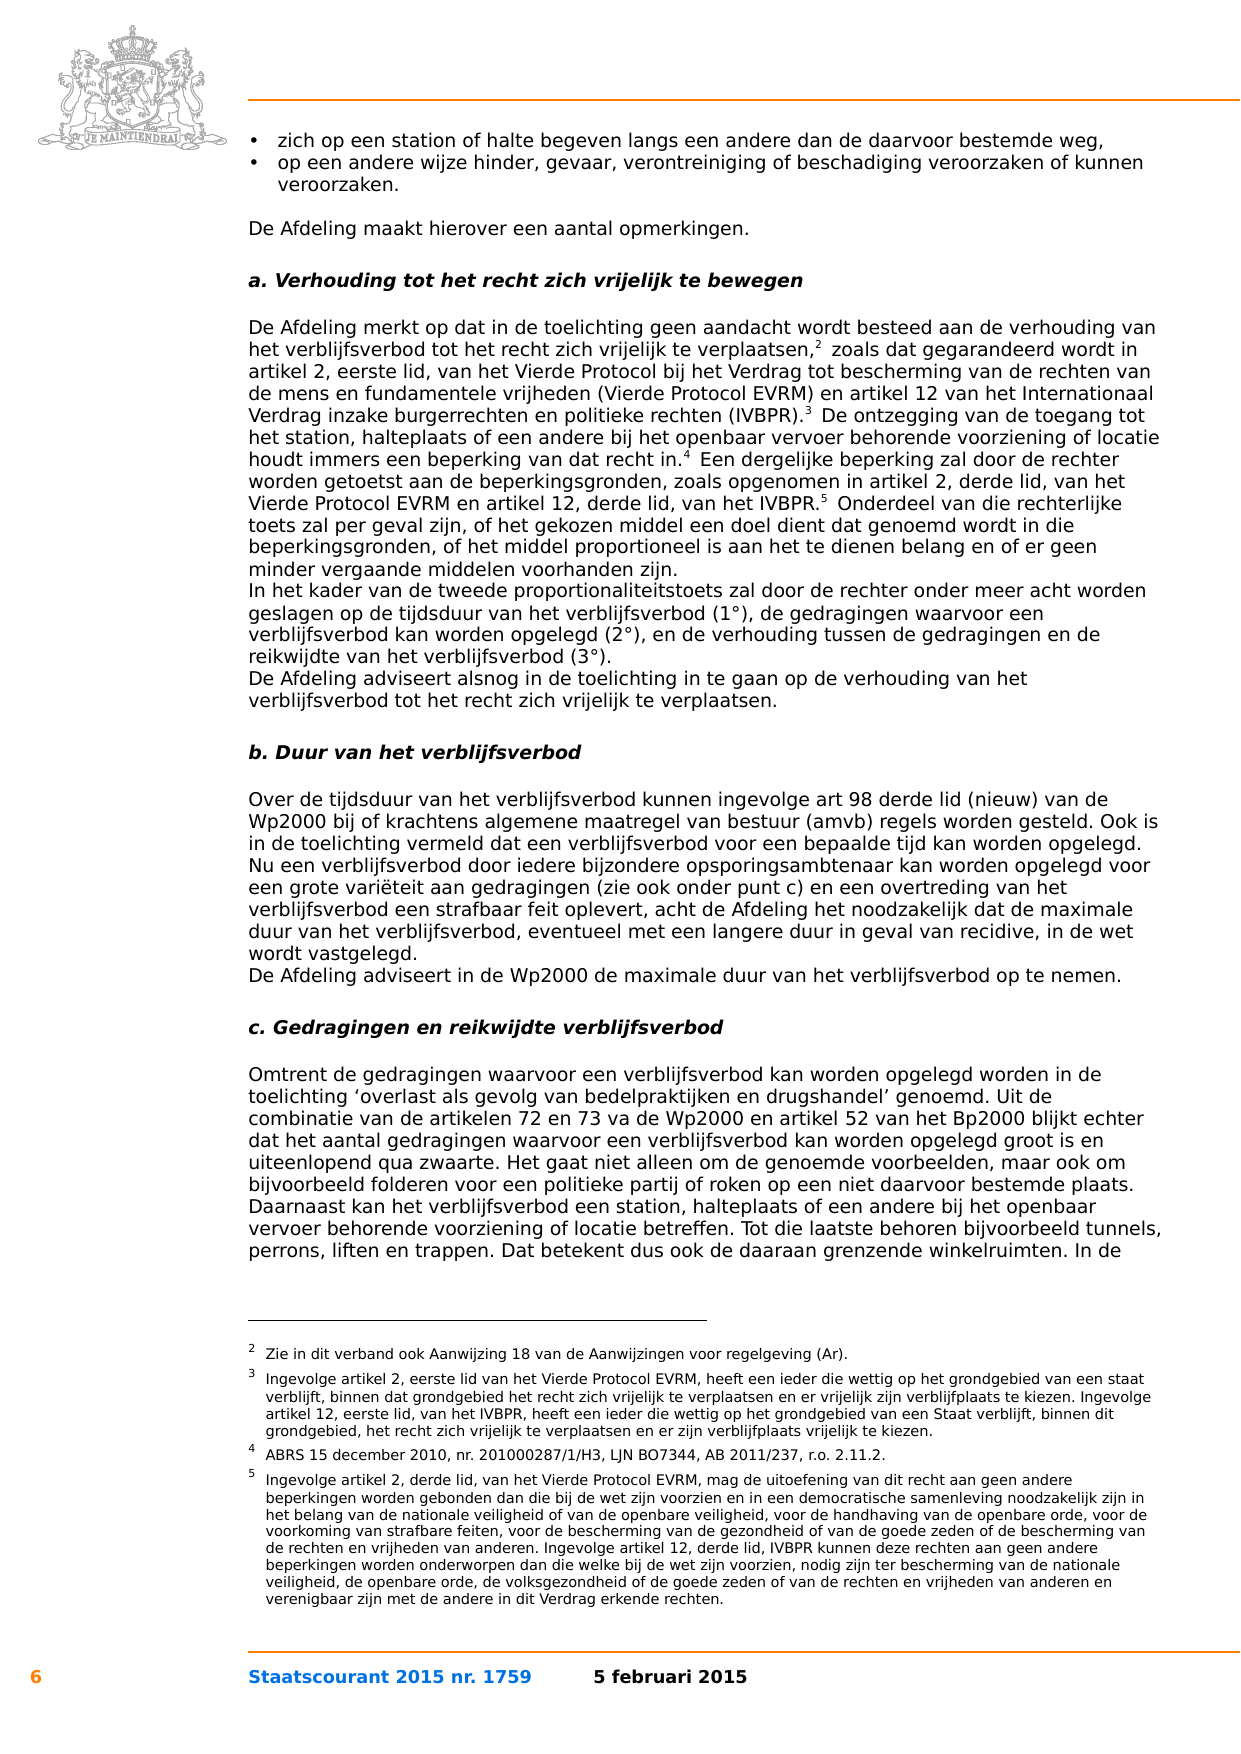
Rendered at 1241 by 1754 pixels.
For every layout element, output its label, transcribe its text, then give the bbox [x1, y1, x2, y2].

text De Afdeling maakt hierover een aantal opmerkingen. [248, 218, 1163, 240]
text Over de tijdsduur van het verblijfsverbod kunnen ingevolge art 98 derde lid (nieuw) van de Wp2000 bij of krachtens algemene maatregel van bestuur (amvb) regels worden gesteld. Ook is in de toelichting vermeld dat een verblijfsverbod voor een bepaalde tijd kan worden opgelegd. Nu een verblijfsverbod door iedere bijzondere opsporingsambtenaar kan worden opgelegd voor een grote variëteit aan gedragingen (zie ook onder punt c) en een overtreding van het verblijfsverbod een strafbaar feit oplevert, acht de Afdeling het noodzakelijk dat de maximale duur van het verblijfsverbod, eventueel met een langere duur in geval van recidive, in de wet wordt vastgelegd. [248, 789, 1163, 965]
text Omtrent de gedragingen waarvoor een verblijfsverbod kan worden opgelegd worden in de toelichting ‘overlast als gevolg van bedelpraktijken en drugshandel’ genoemd. Uit de combinatie van de artikelen 72 en 73 va de Wp2000 en artikel 52 van het Bp2000 blijkt echter dat het aantal gedragingen waarvoor een verblijfsverbod kan worden opgelegd groot is en uiteenlopend qua zwaarte. Het gaat niet alleen om de genoemde voorbeelden, maar ook om bijvoorbeeld folderen voor een politieke partij of roken op een niet daarvoor bestemde plaats. [248, 1064, 1163, 1196]
subtitle a. Verhouding tot het recht zich vrijelijk te bewegen [248, 270, 1163, 292]
text Zie in dit verband ook Aanwijzing 18 van de Aanwijzingen voor regelgeving (Ar). [248, 1342, 1163, 1364]
text De Afdeling merkt op dat in de toelichting geen aandacht wordt besteed aan de verhouding van het verblijfsverbod tot het recht zich vrijelijk te verplaatsen, zoals dat gegarandeerd wordt in artikel 2, eerste lid, van het Vierde Protocol bij het Verdrag tot bescherming van de rechten van de mens en fundamentele vrijheden (Vierde Protocol EVRM) en artikel 12 van het Internationaal Verdrag inzake burgerrechten en politieke rechten (IVBPR). De ontzegging van de toegang tot het station, halteplaats of een andere bij het openbaar vervoer behorende voorziening of locatie houdt immers een beperking van dat recht in. Een dergelijke beperking zal door de rechter worden getoetst aan de beperkingsgronden, zoals opgenomen in artikel 2, derde lid, van het Vierde Protocol EVRM en artikel 12, derde lid, van het IVBPR. Onderdeel van die rechterlijke toets zal per geval zijn, of het gekozen middel een doel dient dat genoemd wordt in die beperkingsgronden, of het middel proportioneel is aan het te dienen belang en of er geen minder vergaande middelen voorhanden zijn. [248, 317, 1163, 580]
text Ingevolge artikel 2, derde lid, van het Vierde Protocol EVRM, mag de uitoefening van dit recht aan geen andere beperkingen worden gebonden dan die bij de wet zijn voorzien en in een democratische samenleving noodzakelijk zijn in het belang van de nationale veiligheid of van de openbare veiligheid, voor de handhaving van de openbare orde, voor de voorkoming van strafbare feiten, voor de bescherming van de gezondheid of van de goede zeden of de bescherming van de rechten en vrijheden van anderen. Ingevolge artikel 12, derde lid, IVBPR kunnen deze rechten aan geen andere beperkingen worden onderworpen dan die welke bij de wet zijn voorzien, nodig zijn ter bescherming van de nationale veiligheid, de openbare orde, de volksgezondheid of de goede zeden of van de rechten en vrijheden van anderen en verenigbaar zijn met de andere in dit Verdrag erkende rechten. [248, 1468, 1163, 1608]
text De Afdeling adviseert alsnog in de toelichting in te gaan op de verhouding van het verblijfsverbod tot het recht zich vrijelijk te verplaatsen. [248, 668, 1163, 712]
text Daarnaast kan het verblijfsverbod een station, halteplaats of een andere bij het openbaar vervoer behorende voorziening of locatie betreffen. Tot die laatste behoren bijvoorbeeld tunnels, perrons, liften en trappen. Dat betekent dus ook de daaraan grenzende winkelruimten. In de [248, 1196, 1163, 1262]
subtitle b. Duur van het verblijfsverbod [248, 742, 1163, 764]
subtitle c. Gedragingen en reikwijdte verblijfsverbod [248, 1017, 1163, 1039]
text • op een andere wijze hinder, gevaar, verontreiniging of beschadiging veroorzaken of kunnen veroorzaken. [248, 152, 1163, 196]
text ABRS 15 december 2010, nr. 201000287/1/H3, LJN BO7344, AB 2011/237, r.o. 2.11.2. [248, 1443, 1163, 1465]
text In het kader van de tweede proportionaliteitstoets zal door de rechter onder meer acht worden geslagen op de tijdsduur van het verblijfsverbod (1°), de gedragingen waarvoor een verblijfsverbod kan worden opgelegd (2°), en de verhouding tussen de gedragingen en de reikwijdte van het verblijfsverbod (3°). [248, 580, 1163, 668]
text De Afdeling adviseert in de Wp2000 de maximale duur van het verblijfsverbod op te nemen. [248, 965, 1163, 987]
picture [38, 25, 227, 150]
text Ingevolge artikel 2, eerste lid van het Vierde Protocol EVRM, heeft een ieder die wettig op het grondgebied van een staat verblijft, binnen dat grondgebied het recht zich vrijelijk te verplaatsen en er vrijelijk zijn verblijfplaats te kiezen. Ingevolge artikel 12, eerste lid, van het IVBPR, heeft een ieder die wettig op het grondgebied van een Staat verblijft, binnen dit grondgebied, het recht zich vrijelijk te verplaatsen en er zijn verblijfplaats vrijelijk te kiezen. [248, 1367, 1163, 1440]
text • zich op een station of halte begeven langs een andere dan de daarvoor bestemde weg, [248, 130, 1163, 152]
